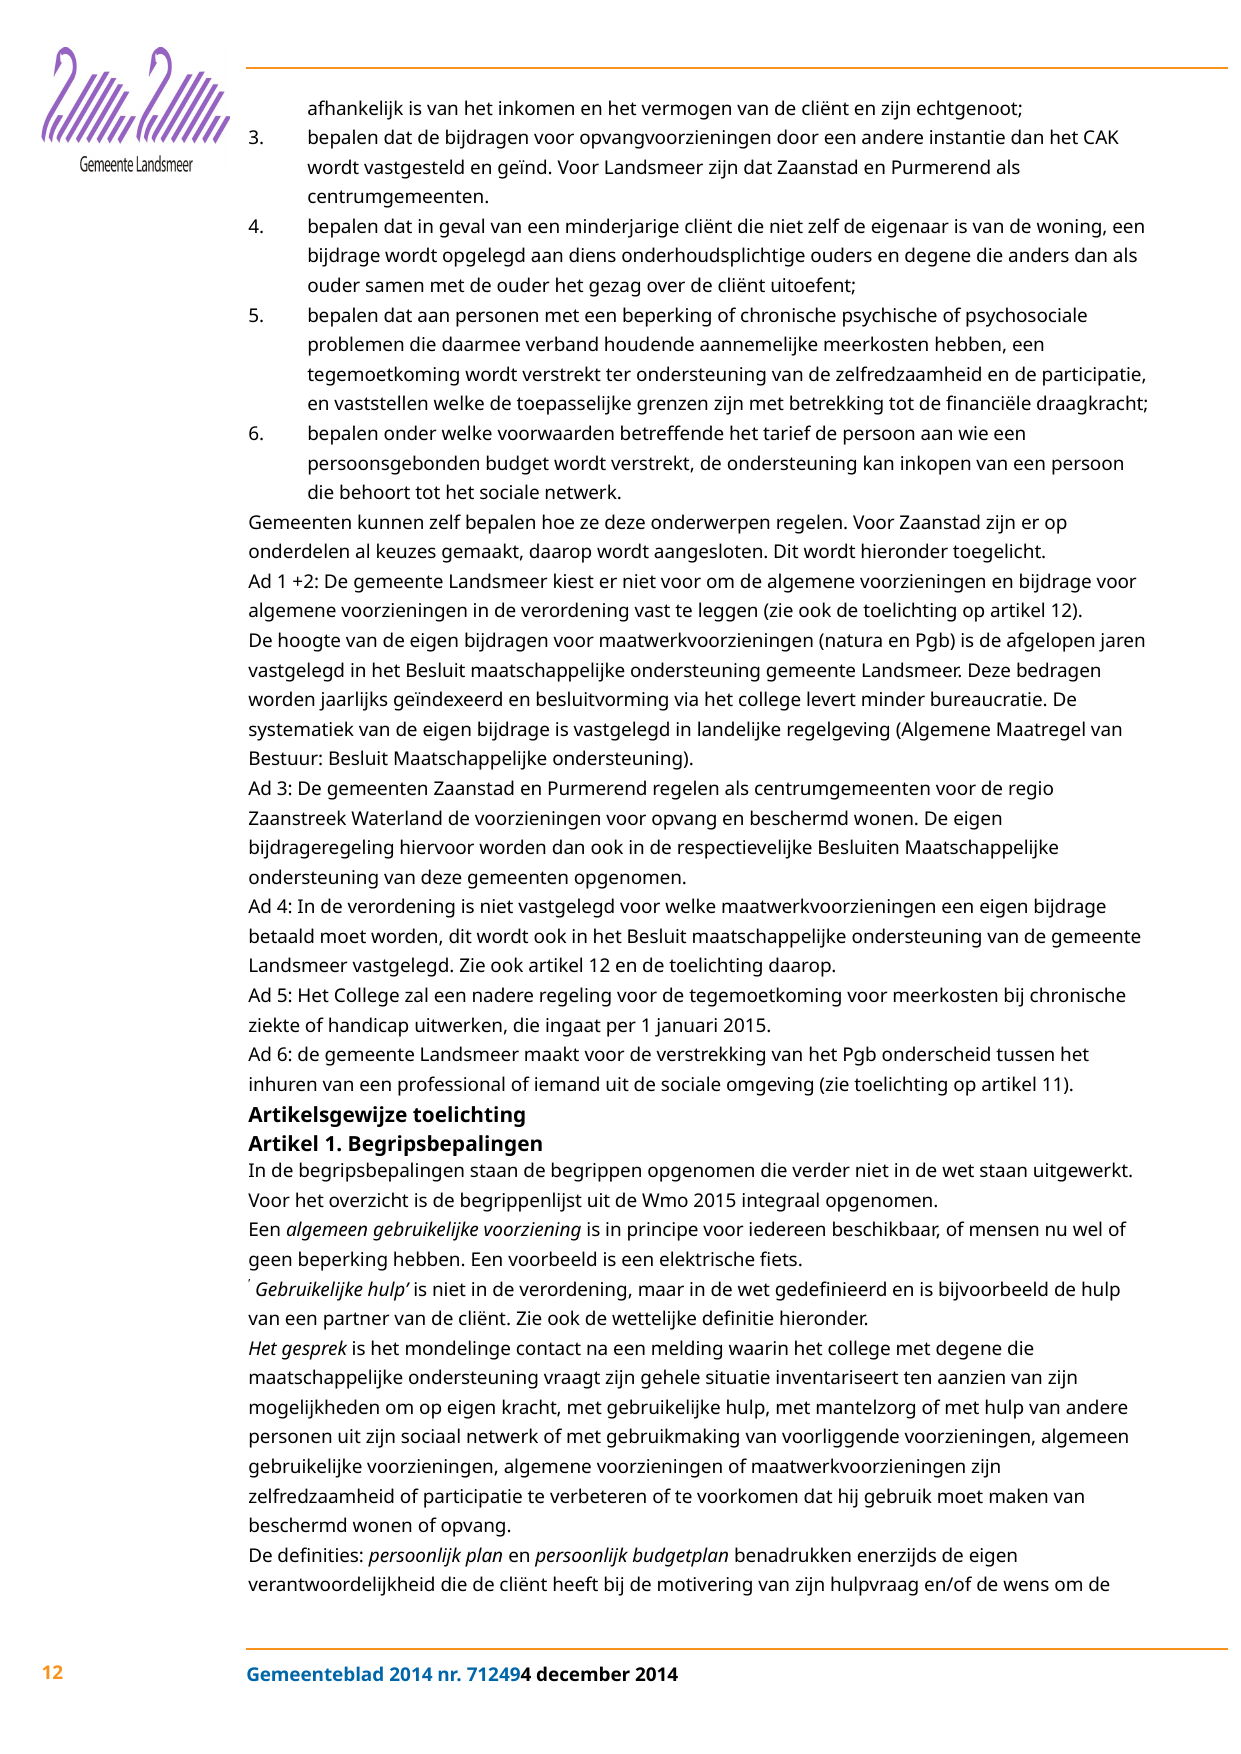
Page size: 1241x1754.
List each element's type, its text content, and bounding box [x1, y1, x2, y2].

text Ad 1 +2: De gemeente Landsmeer kiest er niet voor om de algemene voorzieningen en bijdrage voor algemene voorzieningen in de verordening vast te leggen (zie ook de toelichting op artikel 12). [248, 568, 1152, 623]
list bepalen dat de bijdragen voor opvangvoorzieningen door een andere instantie dan het CAK wordt vastgesteld en geïnd. Voor Landsmeer zijn dat Zaanstad en Purmerend als centrumgemeenten. [248, 124, 1152, 209]
text Artikel 1. Begripsbepalingen [248, 1129, 1152, 1157]
text De hoogte van de eigen bijdragen voor maatwerkvoorzieningen (natura en Pgb) is de afgelopen jaren vastgelegd in het Besluit maatschappelijke ondersteuning gemeente Landsmeer. Deze bedragen worden jaarlijks geïndexeerd en besluitvorming via het college levert minder bureaucratie. De systematiek van de eigen bijdrage is vastgelegd in landelijke regelgeving (Algemene Maatregel van Bestuur: Besluit Maatschappelijke ondersteuning). [248, 627, 1152, 771]
text Ad 4: In de verordening is niet vastgelegd voor welke maatwerkvoorzieningen een eigen bijdrage betaald moet worden, dit wordt ook in het Besluit maatschappelijke ondersteuning van de gemeente Landsmeer vastgelegd. Zie ook artikel 12 en de toelichting daarop. [248, 893, 1152, 978]
text Het gesprek is het mondelinge contact na een melding waarin het college met degene die maatschappelijke ondersteuning vraagt zijn gehele situatie inventariseert ten aanzien van zijn mogelijkheden om op eigen kracht, met gebruikelijke hulp, met mantelzorg of met hulp van andere personen uit zijn sociaal netwerk of met gebruikmaking van voorliggende voorzieningen, algemeen gebruikelijke voorzieningen, algemene voorzieningen of maatwerkvoorzieningen zijn zelfredzaamheid of participatie te verbeteren of te voorkomen dat hij gebruik moet maken van beschermd wonen of opvang. [248, 1335, 1152, 1538]
text Artikelsgewijze toelichting [248, 1101, 1152, 1129]
text Een algemeen gebruikelijke voorziening is in principe voor iedereen beschikbaar, of mensen nu wel of geen beperking hebben. Een voorbeeld is een elektrische fiets. [248, 1217, 1152, 1272]
list bepalen onder welke voorwaarden betreffende het tarief de persoon aan wie een persoonsgebonden budget wordt verstrekt, de ondersteuning kan inkopen van een persoon die behoort tot het sociale netwerk. [248, 420, 1152, 505]
text Gemeenten kunnen zelf bepalen hoe ze deze onderwerpen regelen. Voor Zaanstad zijn er op onderdelen al keuzes gemaakt, daarop wordt aangesloten. Dit wordt hieronder toegelicht. [248, 509, 1152, 564]
text Ad 3: De gemeenten Zaanstad en Purmerend regelen als centrumgemeenten voor de regio Zaanstreek Waterland de voorzieningen voor opvang en beschermd wonen. De eigen bijdrageregeling hiervoor worden dan ook in de respectievelijke Besluiten Maatschappelijke ondersteuning van deze gemeenten opgenomen. [248, 775, 1152, 890]
text ’ Gebruikelijke hulp’ is niet in de verordening, maar in de wet gedefinieerd en is bijvoorbeeld de hulp van een partner van de cliënt. Zie ook de wettelijke definitie hieronder. [248, 1276, 1152, 1331]
list bepalen dat aan personen met een beperking of chronische psychische of psychosociale problemen die daarmee verband houdende aannemelijke meerkosten hebben, een tegemoetkoming wordt verstrekt ter ondersteuning van de zelfredzaamheid en de participatie, en vaststellen welke de toepasselijke grenzen zijn met betrekking tot de financiële draagkracht; [248, 302, 1152, 416]
text Ad 6: de gemeente Landsmeer maakt voor de verstrekking van het Pgb onderscheid tussen het inhuren van een professional of iemand uit de sociale omgeving (zie toelichting op artikel 11). [248, 1041, 1152, 1097]
picture [41, 47, 231, 172]
text De definities: persoonlijk plan en persoonlijk budgetplan benadrukken enerzijds de eigen verantwoordelijkheid die de cliënt heeft bij de motivering van zijn hulpvraag en/of de wens om de [248, 1542, 1152, 1597]
list afhankelijk is van het inkomen en het vermogen van de cliënt en zijn echtgenoot; [248, 95, 1152, 121]
list bepalen dat in geval van een minderjarige cliënt die niet zelf de eigenaar is van de woning, een bijdrage wordt opgelegd aan diens onderhoudsplichtige ouders en degene die anders dan als ouder samen met de ouder het gezag over de cliënt uitoefent; [248, 213, 1152, 298]
text Ad 5: Het College zal een nadere regeling voor de tegemoetkoming voor meerkosten bij chronische ziekte of handicap uitwerken, die ingaat per 1 januari 2015. [248, 982, 1152, 1038]
text In de begripsbepalingen staan de begrippen opgenomen die verder niet in de wet staan uitgewerkt. Voor het overzicht is de begrippenlijst uit de Wmo 2015 integraal opgenomen. [248, 1157, 1152, 1213]
